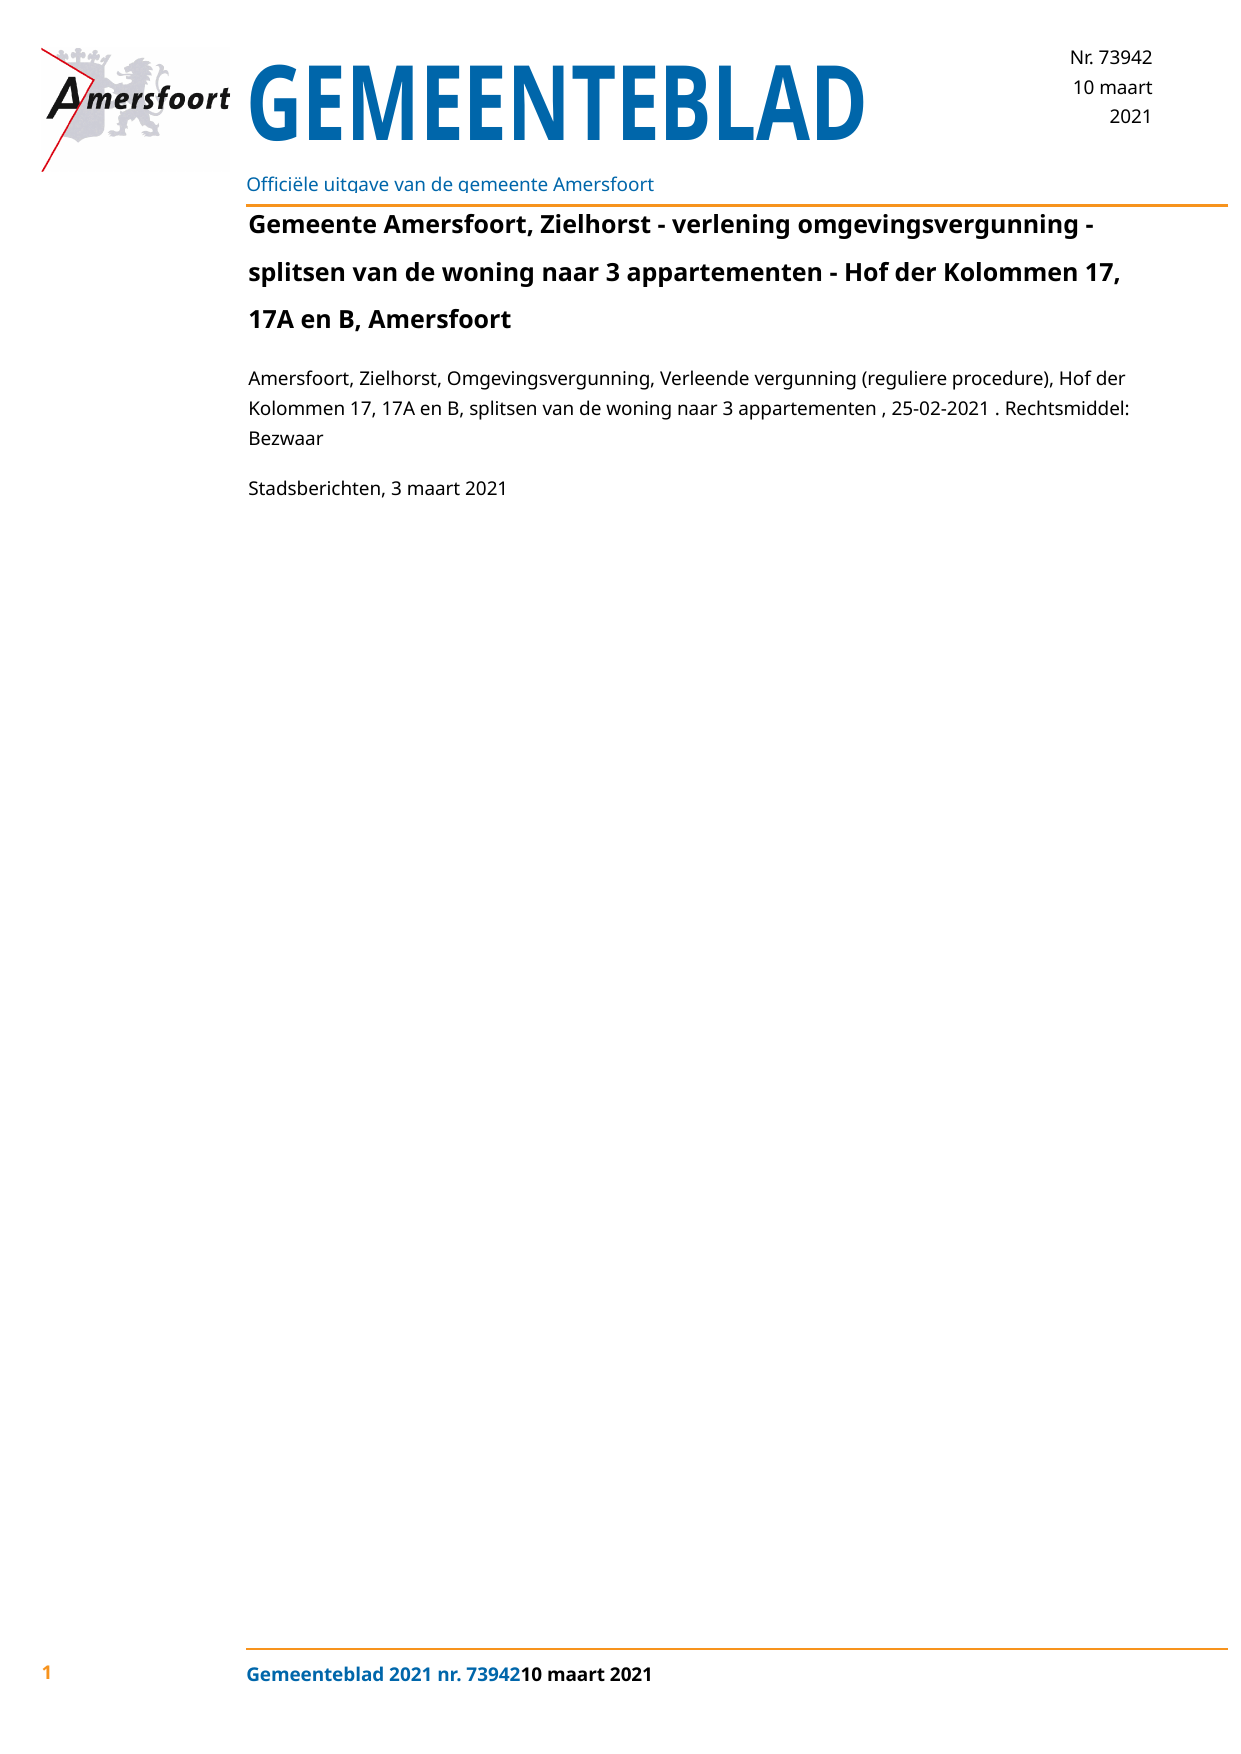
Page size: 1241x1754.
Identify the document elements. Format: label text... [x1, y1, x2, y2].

text Gemeente Amersfoort, Zielhorst - verlening omgevingsvergunning - splitsen van de woning naar 3 appartementen - Hof der Kolommen 17, 17A en B, Amersfoort [248, 207, 1152, 336]
text Stadsberichten, 3 maart 2021 [248, 475, 1152, 501]
text Amersfoort, Zielhorst, Omgevingsvergunning, Verleende vergunning (reguliere procedure), Hof der Kolommen 17, 17A en B, splitsen van de woning naar 3 appartementen , 25-02-2021 . Rechtsmiddel: Bezwaar [248, 366, 1152, 450]
picture [41, 47, 231, 172]
